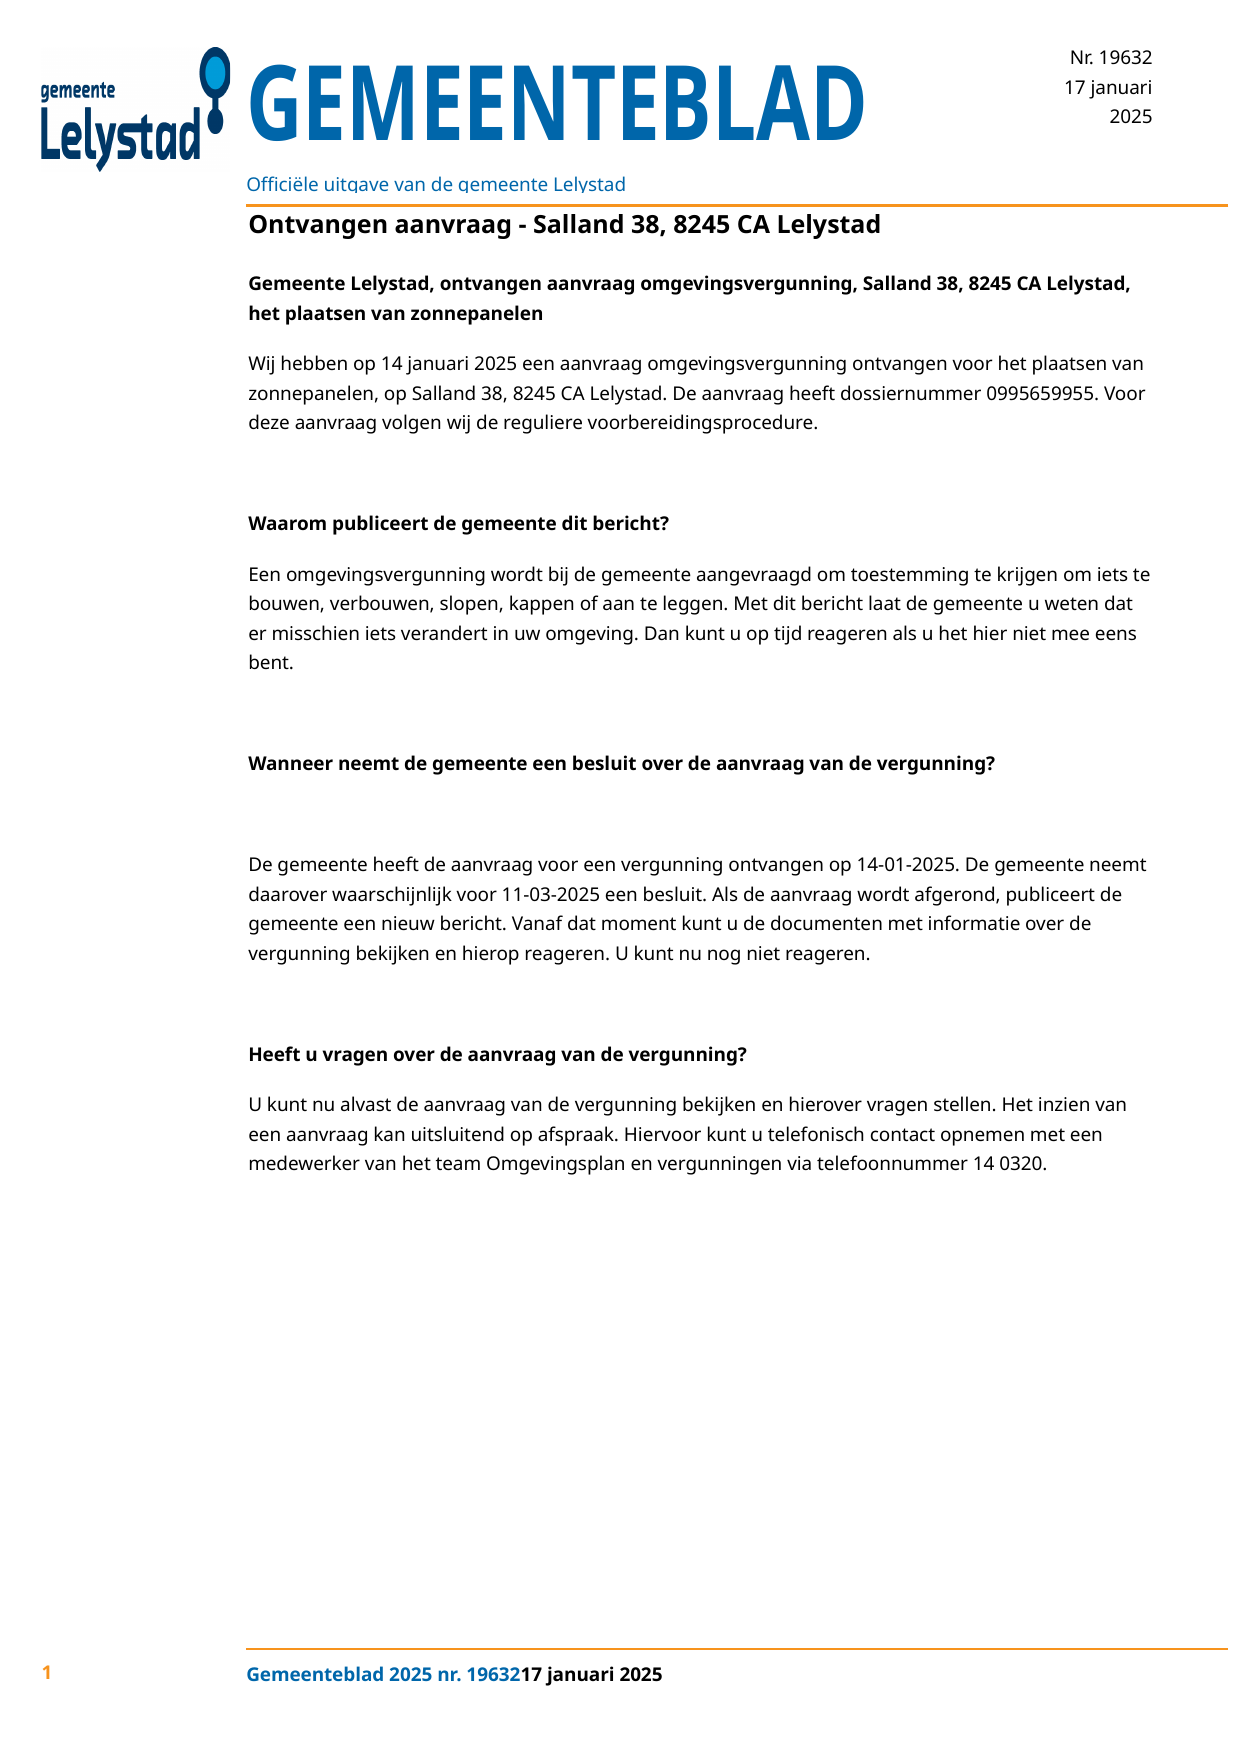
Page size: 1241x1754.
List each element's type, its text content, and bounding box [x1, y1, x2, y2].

text Gemeente Lelystad, ontvangen aanvraag omgevingsvergunning, Salland 38, 8245 CA Lelystad, het plaatsen van zonnepanelen [248, 270, 1152, 326]
text De gemeente heeft de aanvraag voor een vergunning ontvangen op 14-01-2025. De gemeente neemt daarover waarschijnlijk voor 11-03-2025 een besluit. Als de aanvraag wordt afgerond, publiceert de gemeente een nieuw bericht. Vanaf dat moment kunt u de documenten met informatie over de vergunning bekijken en hierop reageren. U kunt nu nog niet reageren. [248, 851, 1152, 966]
text Waarom publiceert de gemeente dit bericht? [248, 510, 1152, 536]
text Wij hebben op 14 januari 2025 een aanvraag omgevingsvergunning ontvangen voor het plaatsen van zonnepanelen, op Salland 38, 8245 CA Lelystad. De aanvraag heeft dossiernummer 0995659955. Voor deze aanvraag volgen wij de reguliere voorbereidingsprocedure. [248, 350, 1152, 435]
text U kunt nu alvast de aanvraag van de vergunning bekijken en hierover vragen stellen. Het inzien van een aanvraag kan uitsluitend op afspraak. Hiervoor kunt u telefonisch contact opnemen met een medewerker van het team Omgevingsplan en vergunningen via telefoonnummer 14 0320. [248, 1091, 1152, 1176]
picture [41, 47, 231, 172]
text Ontvangen aanvraag - Salland 38, 8245 CA Lelystad [248, 207, 1152, 241]
text Een omgevingsvergunning wordt bij de gemeente aangevraagd om toestemming te krijgen om iets te bouwen, verbouwen, slopen, kappen of aan te leggen. Met dit bericht laat de gemeente u weten dat er misschien iets verandert in uw omgeving. Dan kunt u op tijd reageren als u het hier niet mee eens bent. [248, 561, 1152, 675]
text Heeft u vragen over de aanvraag van de vergunning? [248, 1041, 1152, 1066]
text Wanneer neemt de gemeente een besluit over de aanvraag van de vergunning? [248, 750, 1152, 776]
